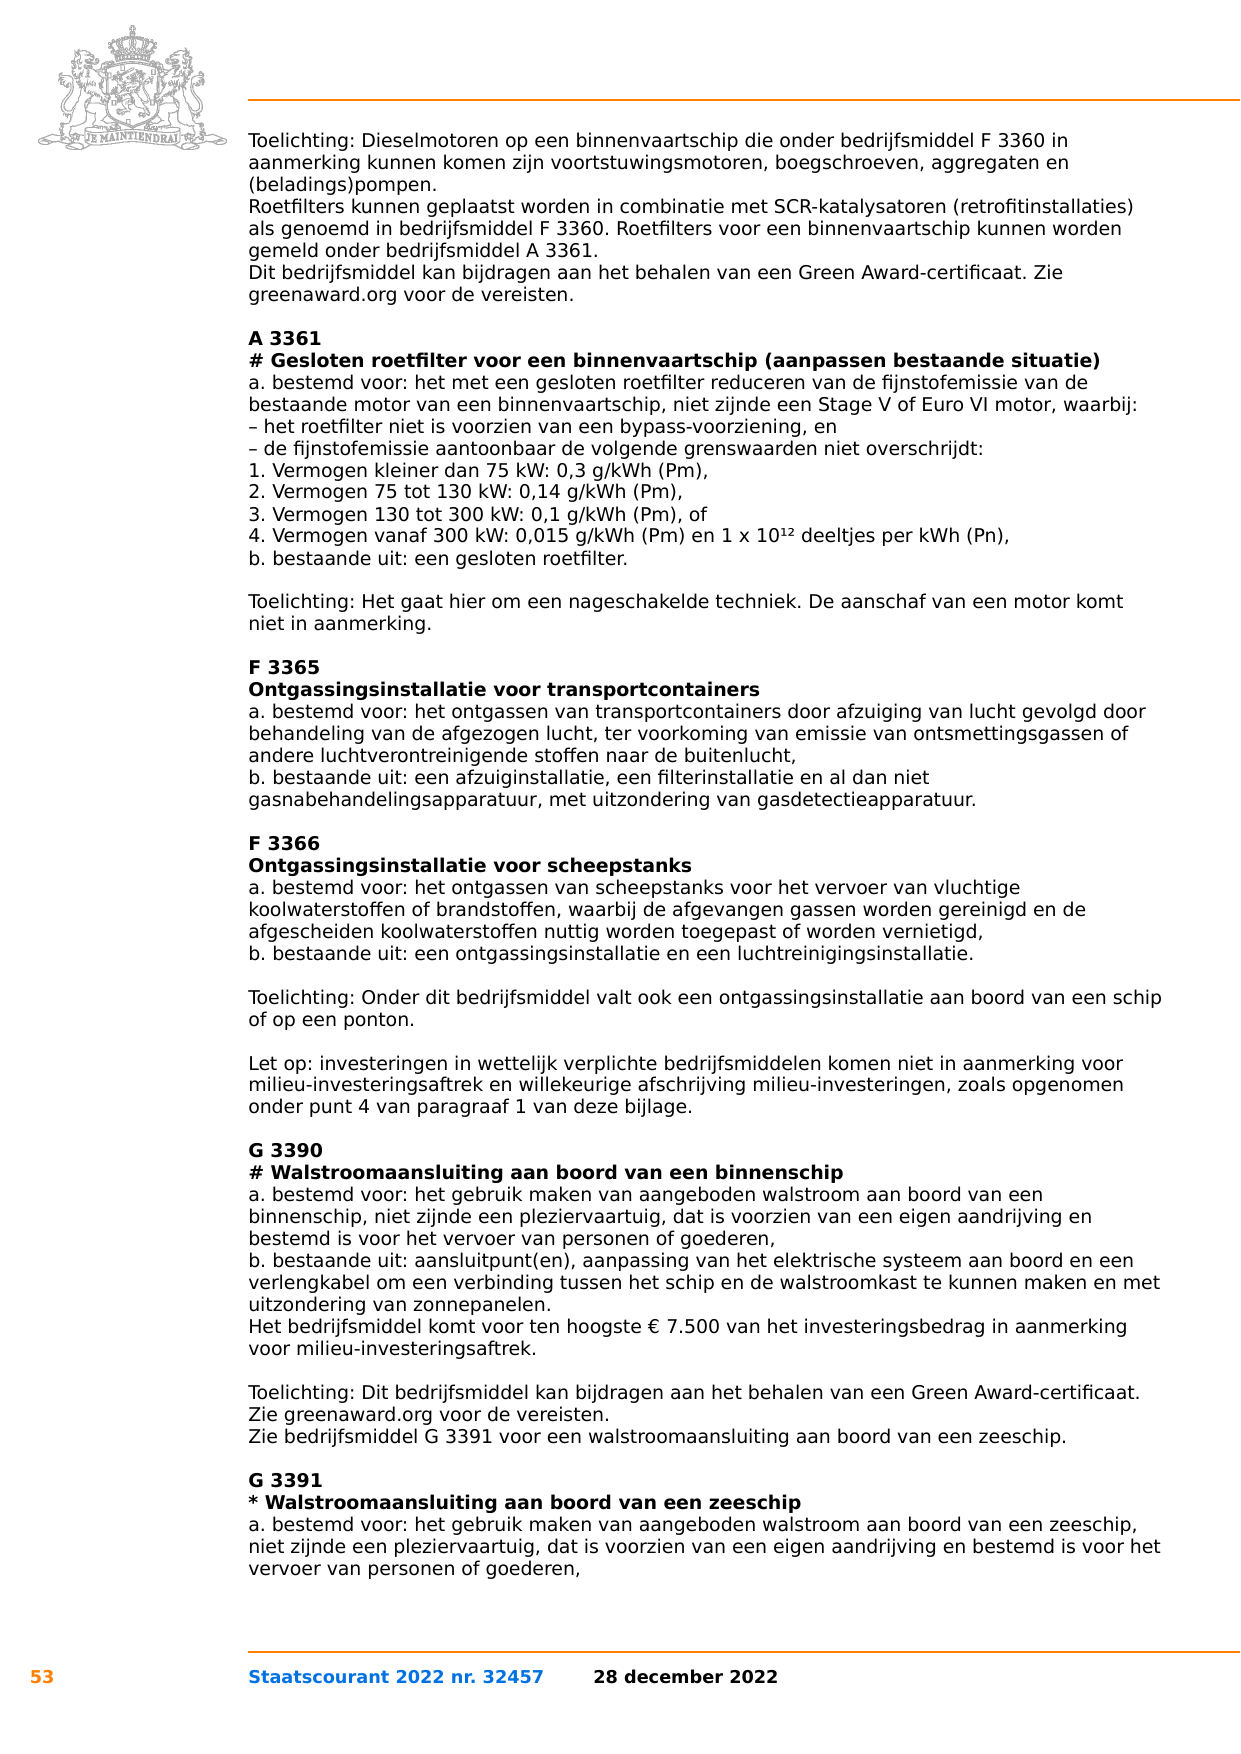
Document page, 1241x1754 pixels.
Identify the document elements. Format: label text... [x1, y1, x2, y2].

text a. bestemd voor: het gebruik maken van aangeboden walstroom aan boord van een zeeschip, niet zijnde een pleziervaartuig, dat is voorzien van een eigen aandrijving en bestemd is voor het vervoer van personen of goederen, [248, 1514, 1163, 1579]
text b. bestaande uit: een ontgassingsinstallatie en een luchtreinigingsinstallatie. [248, 943, 1163, 965]
text a. bestemd voor: het ontgassen van scheepstanks voor het vervoer van vluchtige koolwaterstoffen of brandstoffen, waarbij de afgevangen gassen worden gereinigd en de afgescheiden koolwaterstoffen nuttig worden toegepast of worden vernietigd, [248, 877, 1163, 943]
text Toelichting: Onder dit bedrijfsmiddel valt ook een ontgassingsinstallatie aan boord van een schip of op een ponton. [248, 987, 1163, 1031]
text G 3391 [248, 1470, 1163, 1492]
text Zie bedrijfsmiddel G 3391 voor een walstroomaansluiting aan boord van een zeeschip. [248, 1426, 1163, 1448]
text * Walstroomaansluiting aan boord van een zeeschip [248, 1492, 1163, 1514]
text # Gesloten roetfilter voor een binnenvaartschip (aanpassen bestaande situatie) [248, 349, 1163, 372]
text Roetfilters kunnen geplaatst worden in combinatie met SCR-katalysatoren (retrofitinstallaties) als genoemd in bedrijfsmiddel F 3360. Roetfilters voor een binnenvaartschip kunnen worden gemeld onder bedrijfsmiddel A 3361. [248, 196, 1163, 262]
text Ontgassingsinstallatie voor scheepstanks [248, 855, 1163, 877]
text Dit bedrijfsmiddel kan bijdragen aan het behalen van een Green Award-certificaat. Zie greenaward.org voor de vereisten. [248, 262, 1163, 306]
text 3. Vermogen 130 tot 300 kW: 0,1 g/kWh (Pm), of [248, 503, 1163, 525]
text 4. Vermogen vanaf 300 kW: 0,015 g/kWh (Pm) en 1 x 10¹² deeltjes per kWh (Pn), [248, 525, 1163, 547]
text – het roetfilter niet is voorzien van een bypass-voorziening, en [248, 416, 1163, 437]
text b. bestaande uit: een gesloten roetfilter. [248, 547, 1163, 569]
text Toelichting: Dieselmotoren op een binnenvaartschip die onder bedrijfsmiddel F 3360 in aanmerking kunnen komen zijn voortstuwingsmotoren, boegschroeven, aggregaten en (beladings)pompen. [248, 130, 1163, 196]
text a. bestemd voor: het gebruik maken van aangeboden walstroom aan boord van een binnenschip, niet zijnde een pleziervaartuig, dat is voorzien van een eigen aandrijving en bestemd is voor het vervoer van personen of goederen, [248, 1184, 1163, 1250]
text A 3361 [248, 328, 1163, 349]
text F 3366 [248, 833, 1163, 855]
text b. bestaande uit: aansluitpunt(en), aanpassing van het elektrische systeem aan boord en een verlengkabel om een verbinding tussen het schip en de walstroomkast te kunnen maken en met uitzondering van zonnepanelen. [248, 1250, 1163, 1316]
picture [38, 25, 227, 150]
text Toelichting: Het gaat hier om een nageschakelde techniek. De aanschaf van een motor komt niet in aanmerking. [248, 591, 1163, 635]
text Toelichting: Dit bedrijfsmiddel kan bijdragen aan het behalen van een Green Award-certificaat. Zie greenaward.org voor de vereisten. [248, 1382, 1163, 1426]
text b. bestaande uit: een afzuiginstallatie, een filterinstallatie en al dan niet gasnabehandelingsapparatuur, met uitzondering van gasdetectieapparatuur. [248, 767, 1163, 811]
text Let op: investeringen in wettelijk verplichte bedrijfsmiddelen komen niet in aanmerking voor milieu-investeringsaftrek en willekeurige afschrijving milieu-investeringen, zoals opgenomen onder punt 4 van paragraaf 1 van deze bijlage. [248, 1052, 1163, 1118]
text F 3365 [248, 657, 1163, 679]
text a. bestemd voor: het met een gesloten roetfilter reduceren van de fijnstofemissie van de bestaande motor van een binnenvaartschip, niet zijnde een Stage V of Euro VI motor, waarbij: [248, 372, 1163, 416]
text G 3390 [248, 1140, 1163, 1162]
text # Walstroomaansluiting aan boord van een binnenschip [248, 1162, 1163, 1184]
text – de fijnstofemissie aantoonbaar de volgende grenswaarden niet overschrijdt: [248, 437, 1163, 459]
text a. bestemd voor: het ontgassen van transportcontainers door afzuiging van lucht gevolgd door behandeling van de afgezogen lucht, ter voorkoming van emissie van ontsmettingsgassen of andere luchtverontreinigende stoffen naar de buitenlucht, [248, 701, 1163, 767]
text Ontgassingsinstallatie voor transportcontainers [248, 679, 1163, 701]
text 1. Vermogen kleiner dan 75 kW: 0,3 g/kWh (Pm), [248, 459, 1163, 481]
text 2. Vermogen 75 tot 130 kW: 0,14 g/kWh (Pm), [248, 481, 1163, 503]
text Het bedrijfsmiddel komt voor ten hoogste € 7.500 van het investeringsbedrag in aanmerking voor milieu-investeringsaftrek. [248, 1316, 1163, 1360]
